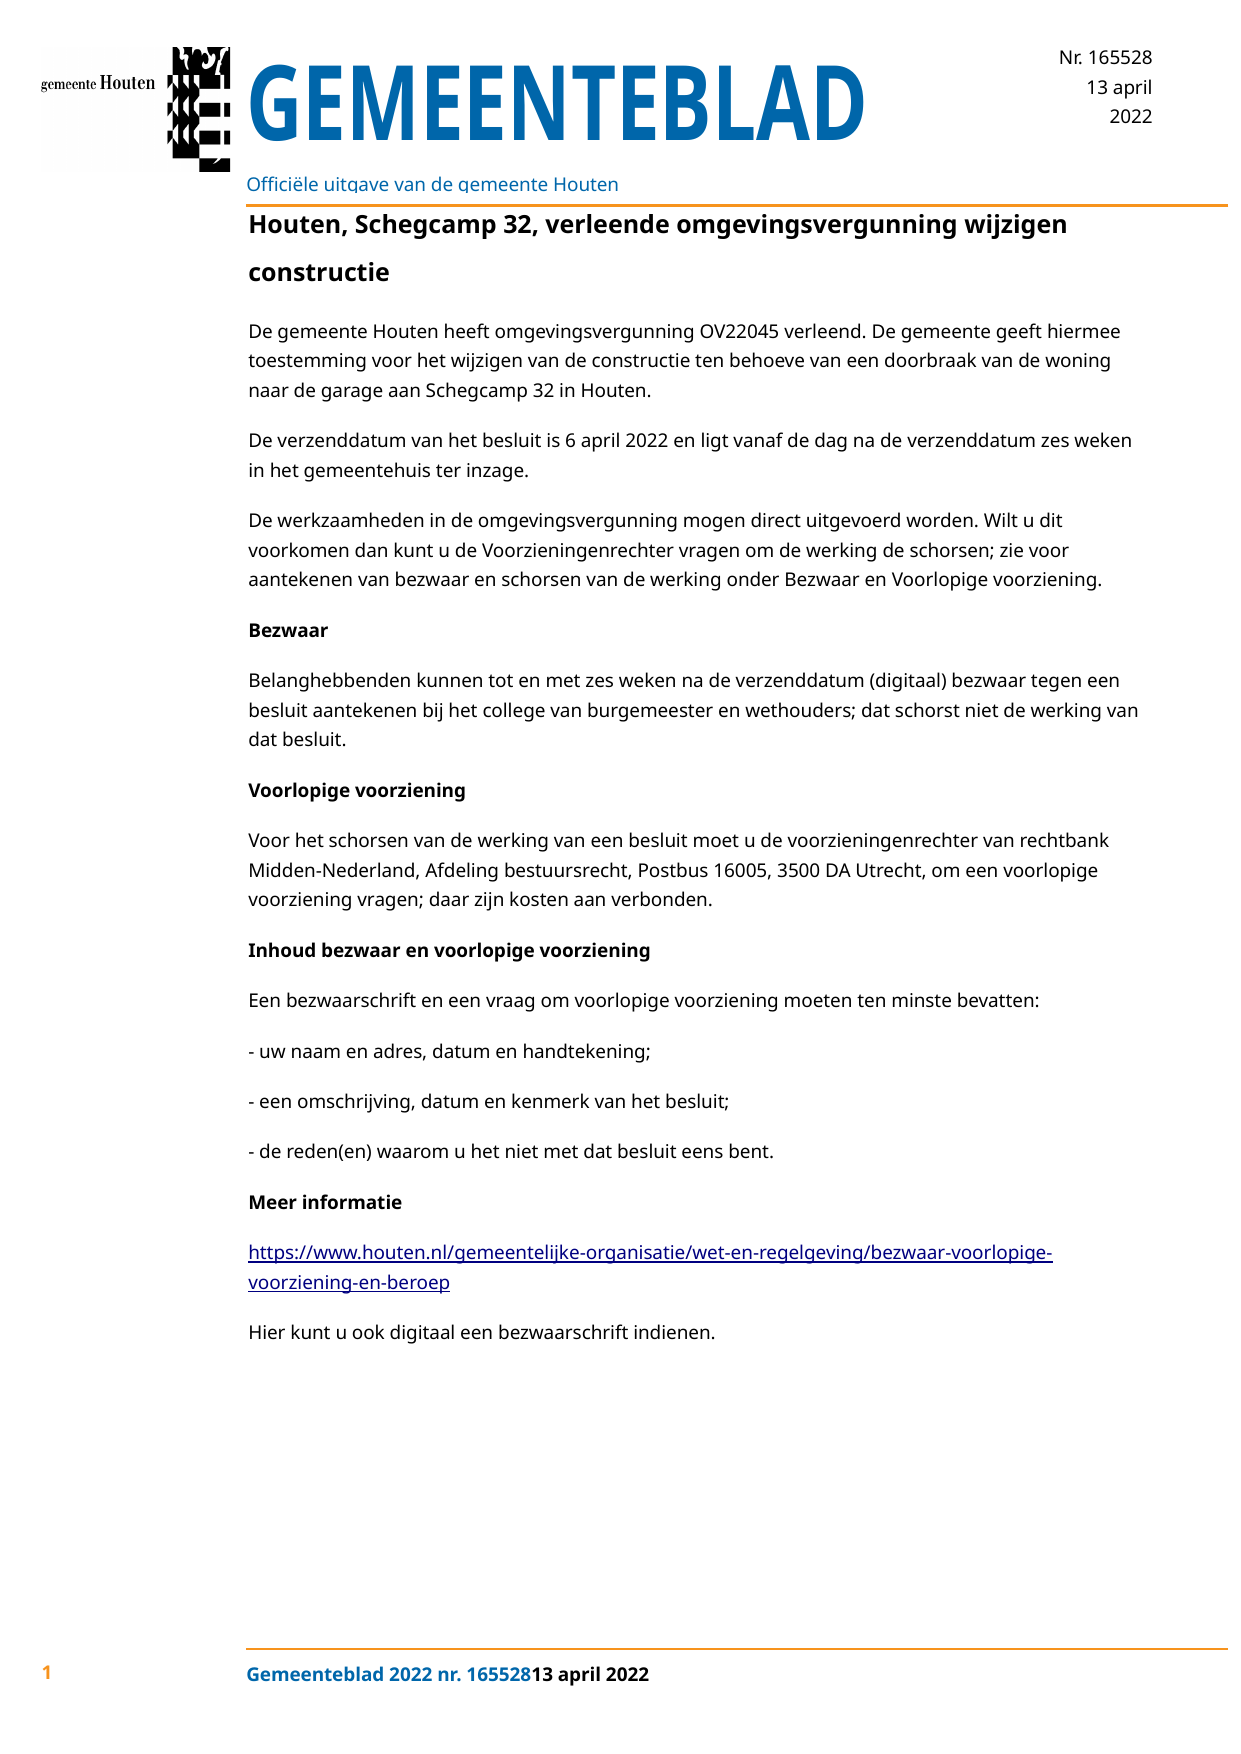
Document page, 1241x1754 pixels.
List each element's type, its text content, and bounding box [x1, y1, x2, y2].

text De werkzaamheden in de omgevingsvergunning mogen direct uitgevoerd worden. Wilt u dit voorkomen dan kunt u de Voorzieningenrechter vragen om de werking de schorsen; zie voor aantekenen van bezwaar en schorsen van de werking onder Bezwaar en Voorlopige voorziening. [248, 507, 1152, 592]
text De gemeente Houten heeft omgevingsvergunning OV22045 verleend. De gemeente geeft hiermee toestemming voor het wijzigen van de constructie ten behoeve van een doorbraak van de woning naar de garage aan Schegcamp 32 in Houten. [248, 318, 1152, 403]
text Een bezwaarschrift en een vraag om voorlopige voorziening moeten ten minste bevatten: [248, 987, 1152, 1013]
text Inhoud bezwaar en voorlopige voorziening [248, 937, 1152, 963]
text - uw naam en adres, datum en handtekening; [248, 1038, 1152, 1064]
picture [41, 47, 231, 172]
text Voor het schorsen van de werking van een besluit moet u de voorzieningenrechter van rechtbank Midden-Nederland, Afdeling bestuursrecht, Postbus 16005, 3500 DA Utrecht, om een voorlopige voorziening vragen; daar zijn kosten aan verbonden. [248, 827, 1152, 912]
text - de reden(en) waarom u het niet met dat besluit eens bent. [248, 1139, 1152, 1164]
text De verzenddatum van het besluit is 6 april 2022 en ligt vanaf de dag na de verzenddatum zes weken in het gemeentehuis ter inzage. [248, 427, 1152, 483]
text Meer informatie [248, 1189, 1152, 1215]
text Hier kunt u ook digitaal een bezwaarschrift indienen. [248, 1319, 1152, 1345]
text Belanghebbenden kunnen tot en met zes weken na de verzenddatum (digitaal) bezwaar tegen een besluit aantekenen bij het college van burgemeester en wethouders; dat schorst niet de werking van dat besluit. [248, 667, 1152, 752]
text Voorlopige voorziening [248, 777, 1152, 803]
text https://www.houten.nl/gemeentelijke-organisatie/wet-en-regelgeving/bezwaar-voorlopige-voorziening-en-beroep [248, 1239, 1152, 1295]
text Bezwaar [248, 617, 1152, 643]
text Houten, Schegcamp 32, verleende omgevingsvergunning wijzigen constructie [248, 207, 1152, 288]
text - een omschrijving, datum en kenmerk van het besluit; [248, 1088, 1152, 1114]
